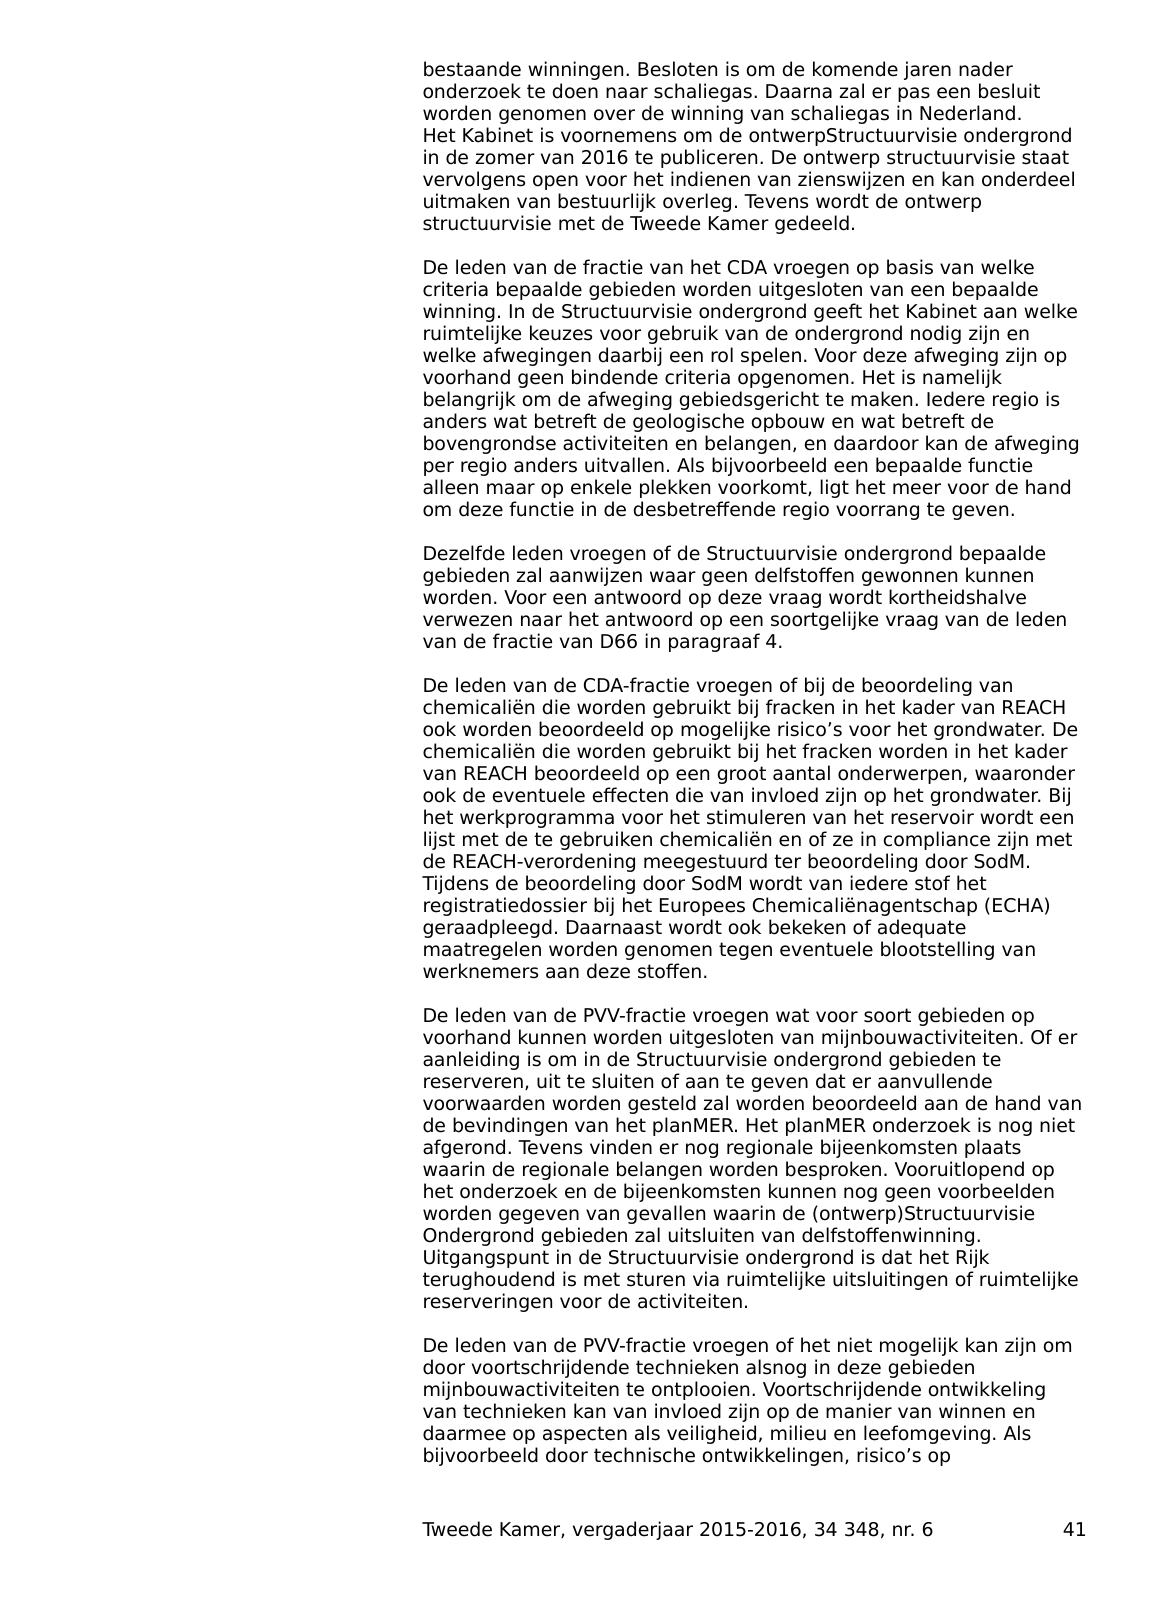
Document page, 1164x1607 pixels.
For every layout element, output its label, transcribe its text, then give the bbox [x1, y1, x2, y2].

text Het Kabinet is voornemens om de ontwerpStructuurvisie ondergrond in de zomer van 2016 te publiceren. De ontwerp structuurvisie staat vervolgens open voor het indienen van zienswijzen en kan onderdeel uitmaken van bestuurlijk overleg. Tevens wordt de ontwerp structuurvisie met de Tweede Kamer gedeeld. [422, 125, 1087, 235]
text De leden van de PVV-fractie vroegen wat voor soort gebieden op voorhand kunnen worden uitgesloten van mijnbouwactiviteiten. Of er aanleiding is om in de Structuurvisie ondergrond gebieden te reserveren, uit te sluiten of aan te geven dat er aanvullende voorwaarden worden gesteld zal worden beoordeeld aan de hand van de bevindingen van het planMER. Het planMER onderzoek is nog niet afgerond. Tevens vinden er nog regionale bijeenkomsten plaats waarin de regionale belangen worden besproken. Vooruitlopend op het onderzoek en de bijeenkomsten kunnen nog geen voorbeelden worden gegeven van gevallen waarin de (ontwerp)Structuurvisie Ondergrond gebieden zal uitsluiten van delfstoffenwinning. Uitgangspunt in de Structuurvisie ondergrond is dat het Rijk terughoudend is met sturen via ruimtelijke uitsluitingen of ruimtelijke reserveringen voor de activiteiten. [422, 1005, 1087, 1313]
text Dezelfde leden vroegen of de Structuurvisie ondergrond bepaalde gebieden zal aanwijzen waar geen delfstoffen gewonnen kunnen worden. Voor een antwoord op deze vraag wordt kortheidshalve verwezen naar het antwoord op een soortgelijke vraag van de leden van de fractie van D66 in paragraaf 4. [422, 543, 1087, 653]
text De leden van de fractie van het CDA vroegen op basis van welke criteria bepaalde gebieden worden uitgesloten van een bepaalde winning. In de Structuurvisie ondergrond geeft het Kabinet aan welke ruimtelijke keuzes voor gebruik van de ondergrond nodig zijn en welke afwegingen daarbij een rol spelen. Voor deze afweging zijn op voorhand geen bindende criteria opgenomen. Het is namelijk belangrijk om de afweging gebiedsgericht te maken. Iedere regio is anders wat betreft de geologische opbouw en wat betreft de bovengrondse activiteiten en belangen, en daardoor kan de afweging per regio anders uitvallen. Als bijvoorbeeld een bepaalde functie alleen maar op enkele plekken voorkomt, ligt het meer voor de hand om deze functie in de desbetreffende regio voorrang te geven. [422, 257, 1087, 521]
text De leden van de PVV-fractie vroegen of het niet mogelijk kan zijn om door voortschrijdende technieken alsnog in deze gebieden mijnbouwactiviteiten te ontplooien. Voortschrijdende ontwikkeling van technieken kan van invloed zijn op de manier van winnen en daarmee op aspecten als veiligheid, milieu en leefomgeving. Als bijvoorbeeld door technische ontwikkelingen, risico’s op [422, 1335, 1087, 1467]
text De leden van de CDA-fractie vroegen of bij de beoordeling van chemicaliën die worden gebruikt bij fracken in het kader van REACH ook worden beoordeeld op mogelijke risico’s voor het grondwater. De chemicaliën die worden gebruikt bij het fracken worden in het kader van REACH beoordeeld op een groot aantal onderwerpen, waaronder ook de eventuele effecten die van invloed zijn op het grondwater. Bij het werkprogramma voor het stimuleren van het reservoir wordt een lijst met de te gebruiken chemicaliën en of ze in compliance zijn met de REACH-verordening meegestuurd ter beoordeling door SodM. Tijdens de beoordeling door SodM wordt van iedere stof het registratiedossier bij het Europees Chemicaliënagentschap (ECHA) geraadpleegd. Daarnaast wordt ook bekeken of adequate maatregelen worden genomen tegen eventuele blootstelling van werknemers aan deze stoffen. [422, 675, 1087, 983]
text bestaande winningen. Besloten is om de komende jaren nader onderzoek te doen naar schaliegas. Daarna zal er pas een besluit worden genomen over de winning van schaliegas in Nederland. [422, 59, 1087, 125]
